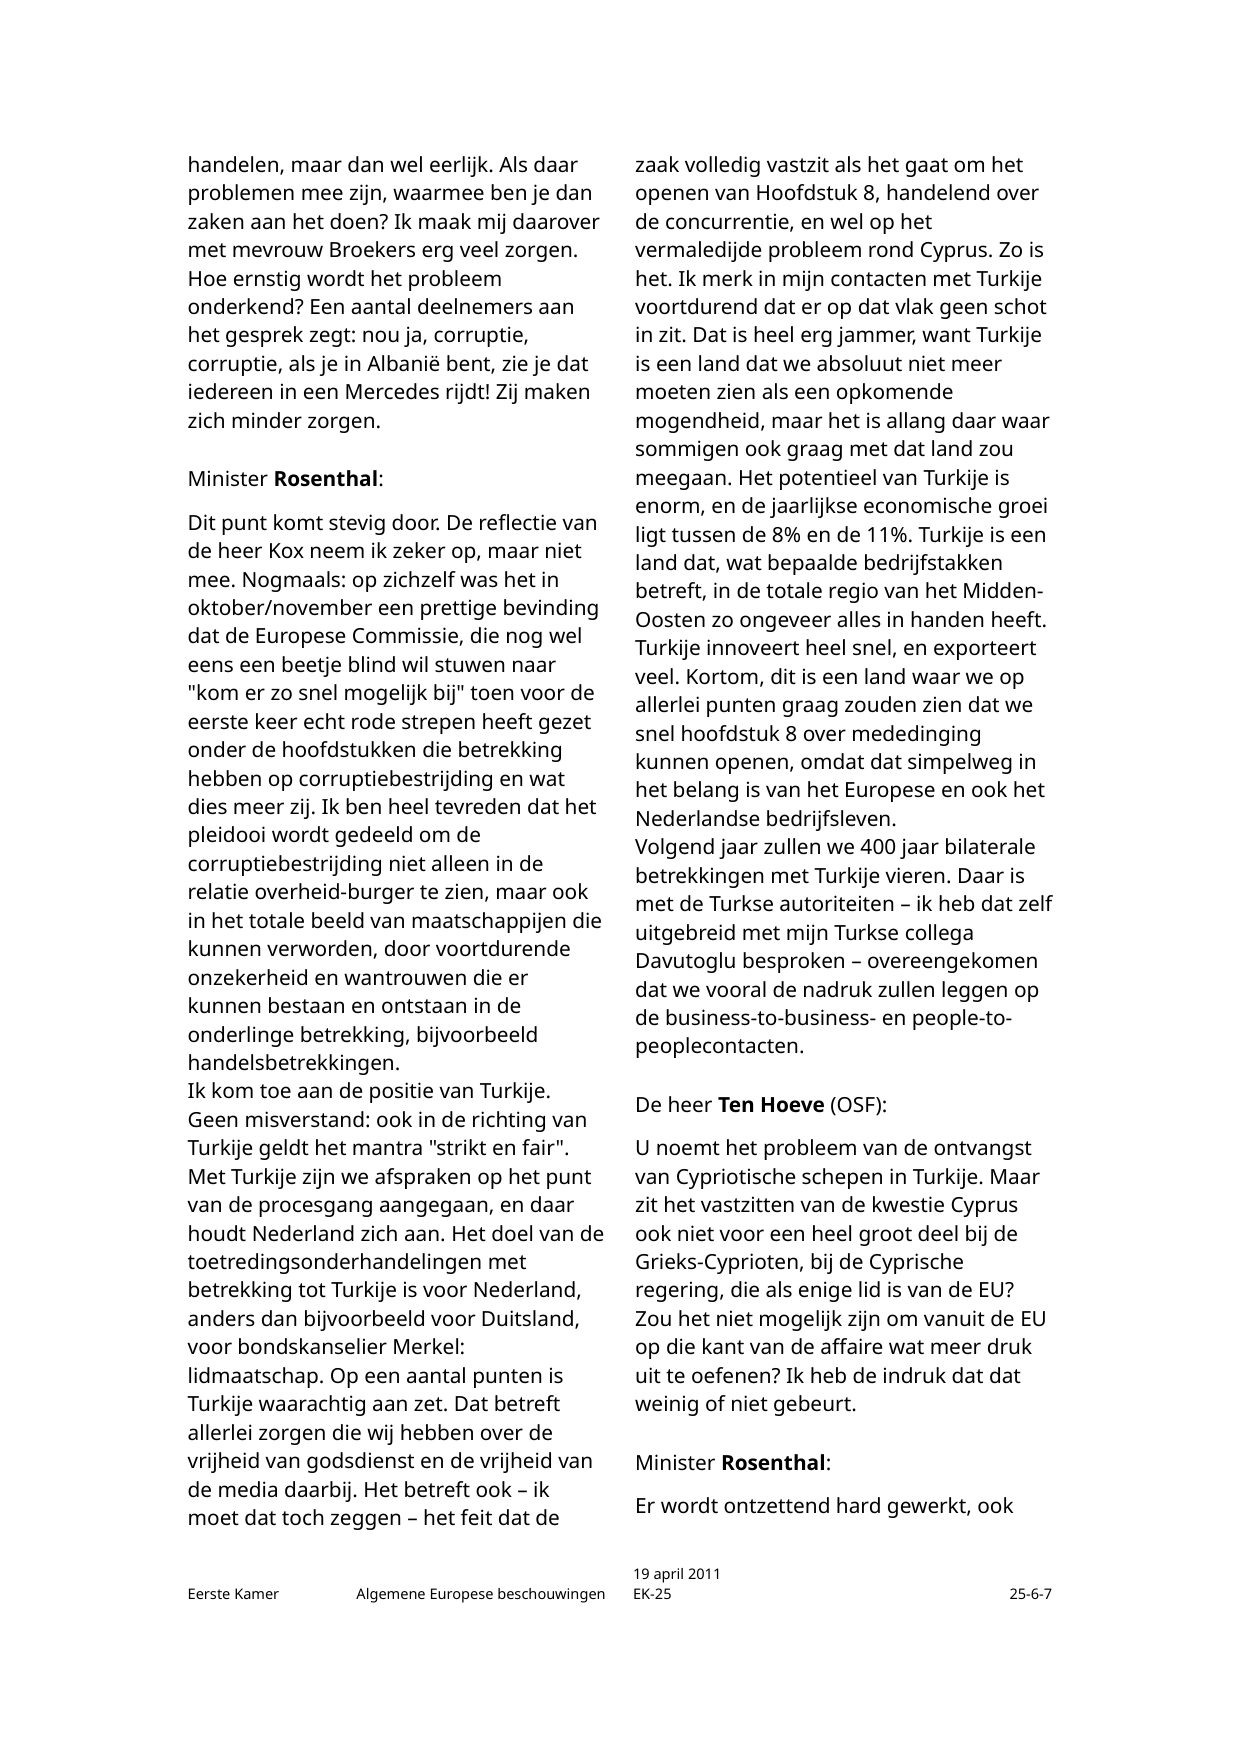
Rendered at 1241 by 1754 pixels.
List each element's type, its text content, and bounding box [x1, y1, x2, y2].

text Volgend jaar zullen we 400 jaar bilaterale betrekkingen met Turkije vieren. Daar is met de Turkse autoriteiten – ik heb dat zelf uitgebreid met mijn Turkse collega Davutoglu besproken – overeengekomen dat we vooral de nadruk zullen leggen op de business-to-business- en people-to-peoplecontacten. [635, 832, 1053, 1060]
text zaak volledig vastzit als het gaat om het openen van Hoofdstuk 8, handelend over de concurrentie, en wel op het vermaledijde probleem rond Cyprus. Zo is het. Ik merk in mijn contacten met Turkije voortdurend dat er op dat vlak geen schot in zit. Dat is heel erg jammer, want Turkije is een land dat we absoluut niet meer moeten zien als een opkomende mogendheid, maar het is allang daar waar sommigen ook graag met dat land zou meegaan. Het potentieel van Turkije is enorm, en de jaarlijkse economische groei ligt tussen de 8% en de 11%. Turkije is een land dat, wat bepaalde bedrijfstakken betreft, in de totale regio van het Midden-Oosten zo ongeveer alles in handen heeft. Turkije innoveert heel snel, en exporteert veel. Kortom, dit is een land waar we op allerlei punten graag zouden zien dat we snel hoofdstuk 8 over mededinging kunnen openen, omdat dat simpelweg in het belang is van het Europese en ook het Nederlandse bedrijfsleven. [635, 150, 1053, 832]
text Ik kom toe aan de positie van Turkije. Geen misverstand: ook in de richting van Turkije geldt het mantra "strikt en fair". Met Turkije zijn we afspraken op het punt van de procesgang aangegaan, en daar houdt Nederland zich aan. Het doel van de toetredingsonderhandelingen met betrekking tot Turkije is voor Nederland, anders dan bijvoorbeeld voor Duitsland, voor bondskanselier Merkel: lidmaatschap. Op een aantal punten is Turkije waarachtig aan zet. Dat betreft allerlei zorgen die wij hebben over de vrijheid van godsdienst en de vrijheid van de media daarbij. Het betreft ook – ik moet dat toch zeggen – het feit dat de [187, 1077, 605, 1532]
text Dit punt komt stevig door. De reflectie van de heer Kox neem ik zeker op, maar niet mee. Nogmaals: op zichzelf was het in oktober/november een prettige bevinding dat de Europese Commissie, die nog wel eens een beetje blind wil stuwen naar "kom er zo snel mogelijk bij" toen voor de eerste keer echt rode strepen heeft gezet onder de hoofdstukken die betrekking hebben op corruptiebestrijding en wat dies meer zij. Ik ben heel tevreden dat het pleidooi wordt gedeeld om de corruptiebestrijding niet alleen in de relatie overheid-burger te zien, maar ook in het totale beeld van maatschappijen die kunnen verworden, door voortdurende onzekerheid en wantrouwen die er kunnen bestaan en ontstaan in de onderlinge betrekking, bijvoorbeeld handelsbetrekkingen. [187, 508, 605, 1077]
text Minister Rosenthal: [187, 464, 605, 493]
text U noemt het probleem van de ontvangst van Cypriotische schepen in Turkije. Maar zit het vastzitten van de kwestie Cyprus ook niet voor een heel groot deel bij de Grieks-Cyprioten, bij de Cyprische regering, die als enige lid is van de EU? Zou het niet mogelijk zijn om vanuit de EU op die kant van de affaire wat meer druk uit te oefenen? Ik heb de indruk dat dat weinig of niet gebeurt. [635, 1133, 1053, 1418]
text Er wordt ontzettend hard gewerkt, ook [635, 1491, 1053, 1520]
text handelen, maar dan wel eerlijk. Als daar problemen mee zijn, waarmee ben je dan zaken aan het doen? Ik maak mij daarover met mevrouw Broekers erg veel zorgen. Hoe ernstig wordt het probleem onderkend? Een aantal deelnemers aan het gesprek zegt: nou ja, corruptie, corruptie, als je in Albanië bent, zie je dat iedereen in een Mercedes rijdt! Zij maken zich minder zorgen. [187, 150, 605, 434]
text De heer Ten Hoeve (OSF): [635, 1090, 1053, 1118]
text Minister Rosenthal: [635, 1448, 1053, 1476]
